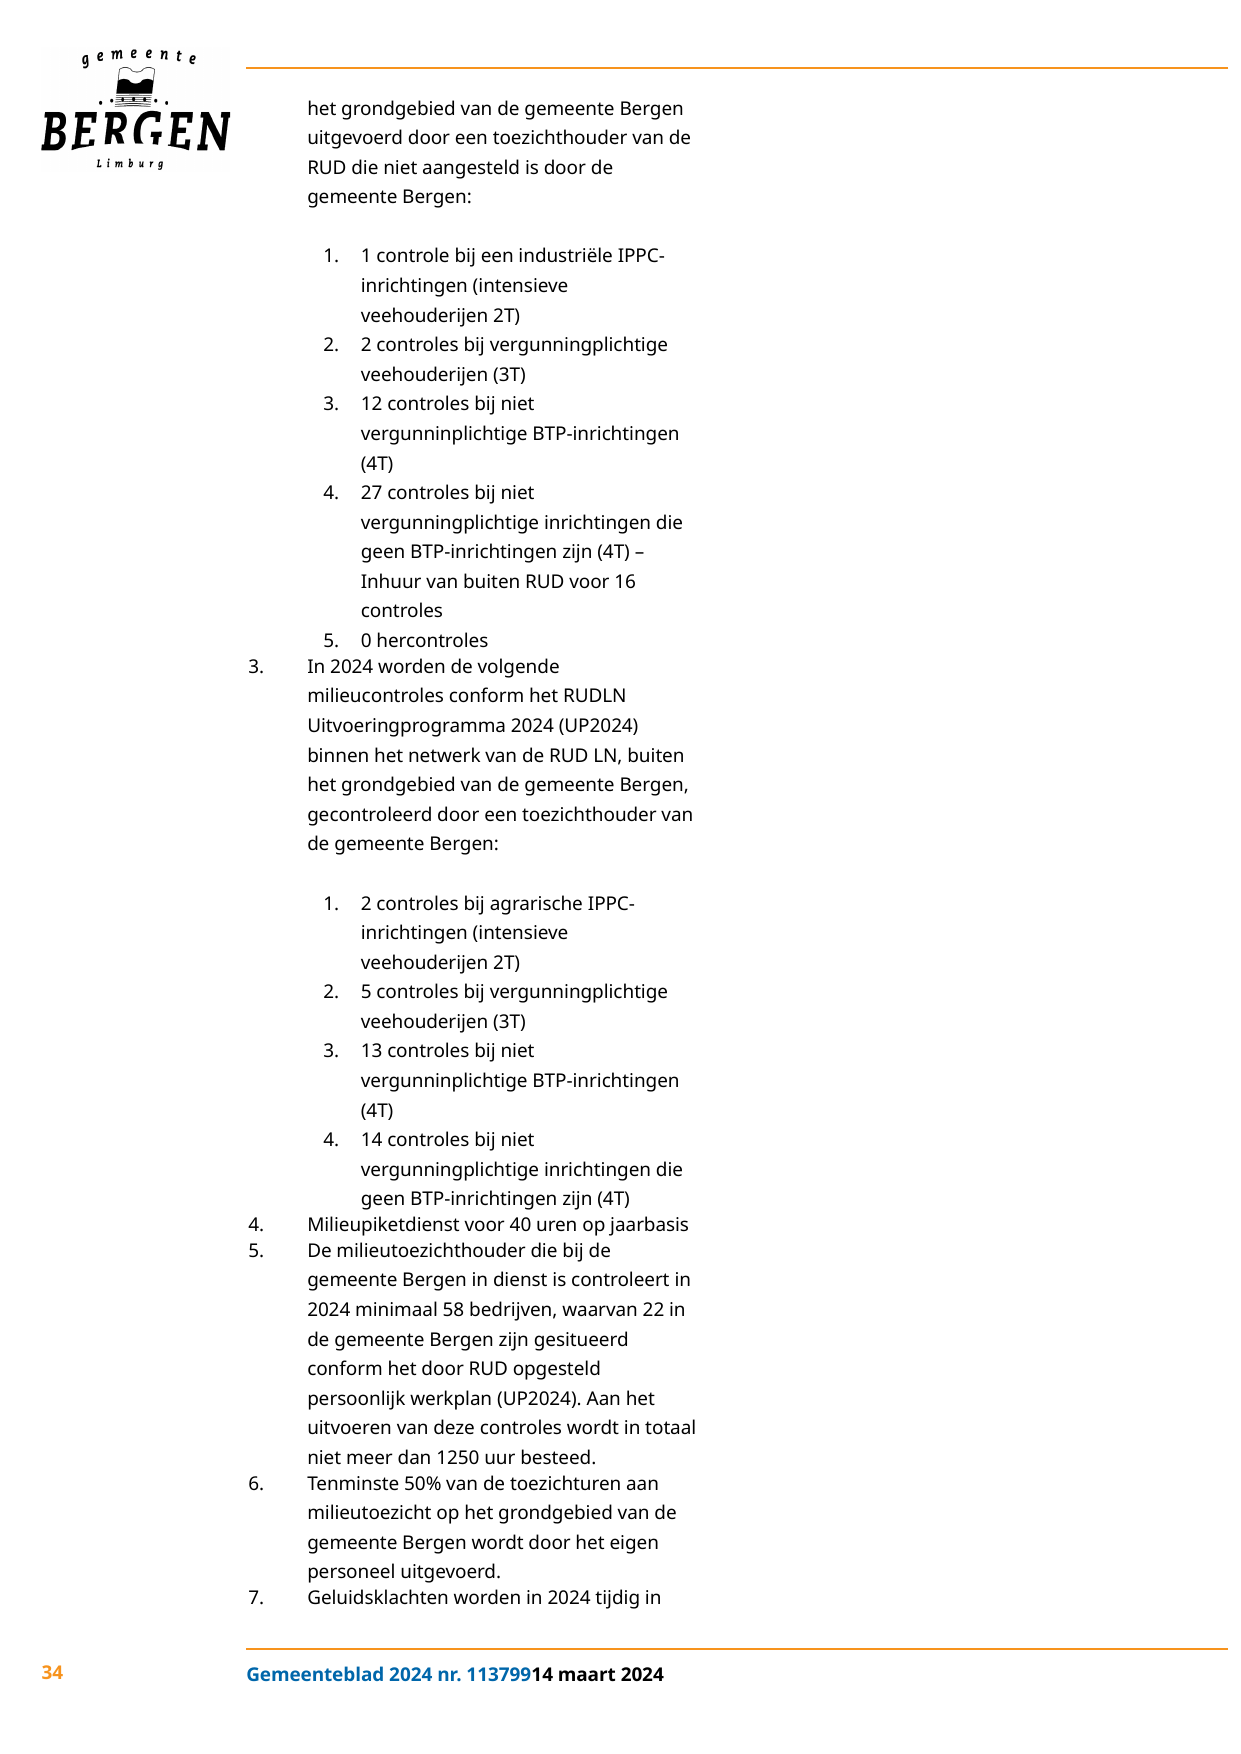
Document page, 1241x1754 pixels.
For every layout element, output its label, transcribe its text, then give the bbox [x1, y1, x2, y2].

table_cell In 2024 worden de volgende milieucontroles conform het RUDLN Uitvoeringprogramma 2024 (UP2024) binnen het netwerk van de RUD LN, buiten het grondgebied van de gemeente Bergen, gecontroleerd door een toezichthouder van de gemeente Bergen: 2 controles bij agrarische IPPC-inrichtingen (intensieve veehouderijen 2T) 5 controles bij vergunningplichtige veehouderijen (3T) 13 controles bij niet vergunninplichtige BTP-inrichtingen (4T) 14 controles bij niet vergunningplichtige inrichtingen die geen BTP-inrichtingen zijn (4T) [248, 653, 700, 1211]
table_cell Geluidsklachten worden in 2024 tijdig in [248, 1584, 700, 1610]
table_cell De milieutoezichthouder die bij de gemeente Bergen in dienst is controleert in 2024 minimaal 58 bedrijven, waarvan 22 in de gemeente Bergen zijn gesitueerd conform het door RUD opgesteld persoonlijk werkplan (UP2024). Aan het uitvoeren van deze controles wordt in totaal niet meer dan 1250 uur besteed. [248, 1237, 700, 1470]
picture [41, 47, 231, 172]
table_cell Milieupiketdienst voor 40 uren op jaarbasis [248, 1211, 700, 1237]
table_cell Tenminste 50% van de toezichturen aan milieutoezicht op het grondgebied van de gemeente Bergen wordt door het eigen personeel uitgevoerd. [248, 1470, 700, 1584]
table_cell [700, 1263, 1152, 1470]
table_cell het grondgebied van de gemeente Bergen uitgevoerd door een toezichthouder van de RUD die niet aangesteld is door de gemeente Bergen: 1 controle bij een industriële IPPC-inrichtingen (intensieve veehouderijen 2T) 2 controles bij vergunningplichtige veehouderijen (3T) 12 controles bij niet vergunninplichtige BTP-inrichtingen (4T) 27 controles bij niet vergunningplichtige inrichtingen die geen BTP-inrichtingen zijn (4T) – Inhuur van buiten RUD voor 16 controles 0 hercontroles [248, 95, 700, 653]
